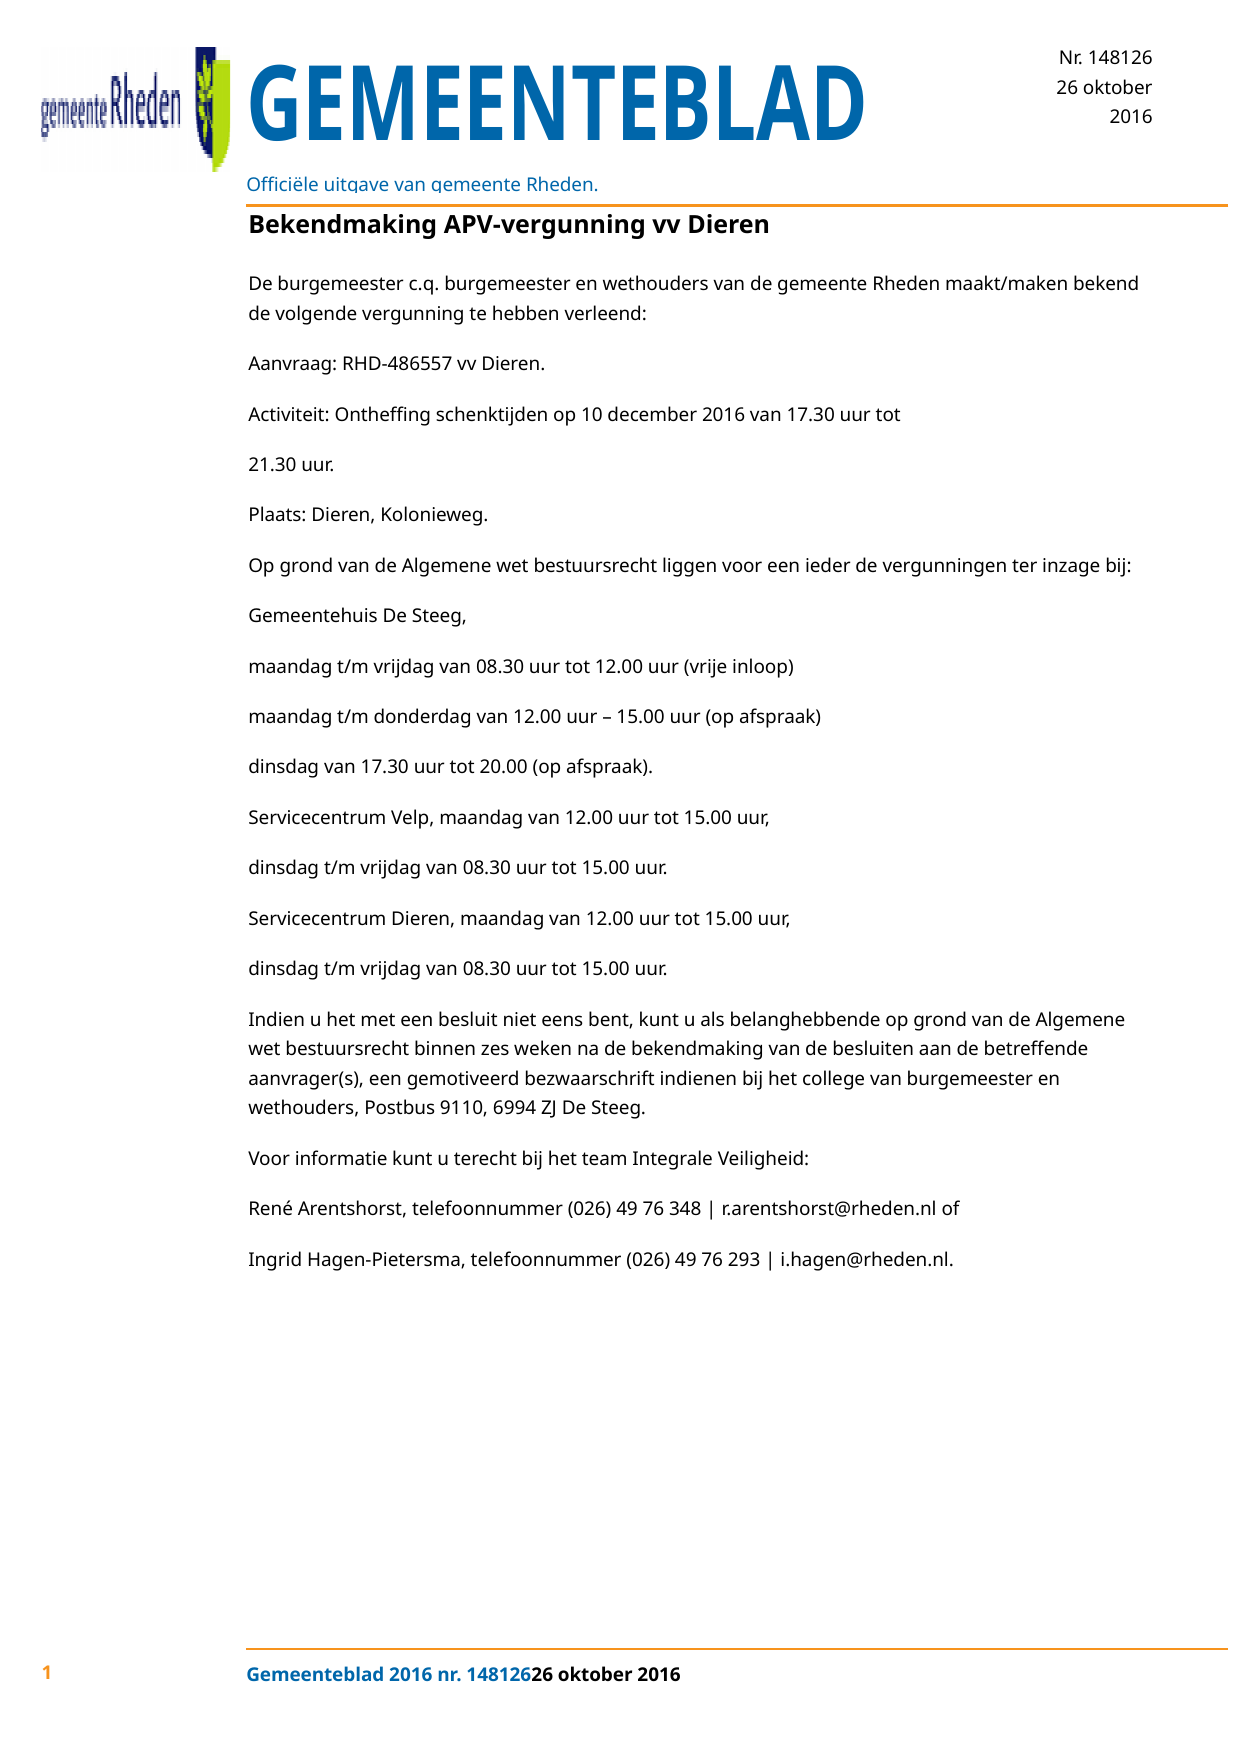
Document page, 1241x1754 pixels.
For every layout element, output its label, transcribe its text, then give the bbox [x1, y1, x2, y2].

text Ingrid Hagen-Pietersma, telefoonnummer (026) 49 76 293 | i.hagen@rheden.nl. [248, 1246, 1152, 1271]
text Indien u het met een besluit niet eens bent, kunt u als belanghebbende op grond van de Algemene wet bestuursrecht binnen zes weken na de bekendmaking van de besluiten aan de betreffende aanvrager(s), een gemotiveerd bezwaarschrift indienen bij het college van burgemeester en wethouders, Postbus 9110, 6994 ZJ De Steeg. [248, 1006, 1152, 1120]
text maandag t/m vrijdag van 08.30 uur tot 12.00 uur (vrije inloop) [248, 653, 1152, 678]
text 21.30 uur. [248, 451, 1152, 477]
text Servicecentrum Velp, maandag van 12.00 uur tot 15.00 uur, [248, 804, 1152, 830]
text Gemeentehuis De Steeg, [248, 602, 1152, 628]
text René Arentshorst, telefoonnummer (026) 49 76 348 | r.arentshorst@rheden.nl of [248, 1195, 1152, 1221]
text Servicecentrum Dieren, maandag van 12.00 uur tot 15.00 uur, [248, 905, 1152, 931]
text Op grond van de Algemene wet bestuursrecht liggen voor een ieder de vergunningen ter inzage bij: [248, 552, 1152, 578]
text Bekendmaking APV-vergunning vv Dieren [248, 207, 1152, 241]
text dinsdag t/m vrijdag van 08.30 uur tot 15.00 uur. [248, 854, 1152, 880]
text Aanvraag: RHD-486557 vv Dieren. [248, 350, 1152, 376]
picture [41, 47, 231, 172]
text dinsdag t/m vrijdag van 08.30 uur tot 15.00 uur. [248, 955, 1152, 981]
text Activiteit: Ontheffing schenktijden op 10 december 2016 van 17.30 uur tot [248, 401, 1152, 426]
text Voor informatie kunt u terecht bij het team Integrale Veiligheid: [248, 1145, 1152, 1171]
text maandag t/m donderdag van 12.00 uur – 15.00 uur (op afspraak) [248, 703, 1152, 729]
text Plaats: Dieren, Kolonieweg. [248, 502, 1152, 527]
text dinsdag van 17.30 uur tot 20.00 (op afspraak). [248, 754, 1152, 779]
text De burgemeester c.q. burgemeester en wethouders van de gemeente Rheden maakt/maken bekend de volgende vergunning te hebben verleend: [248, 270, 1152, 326]
